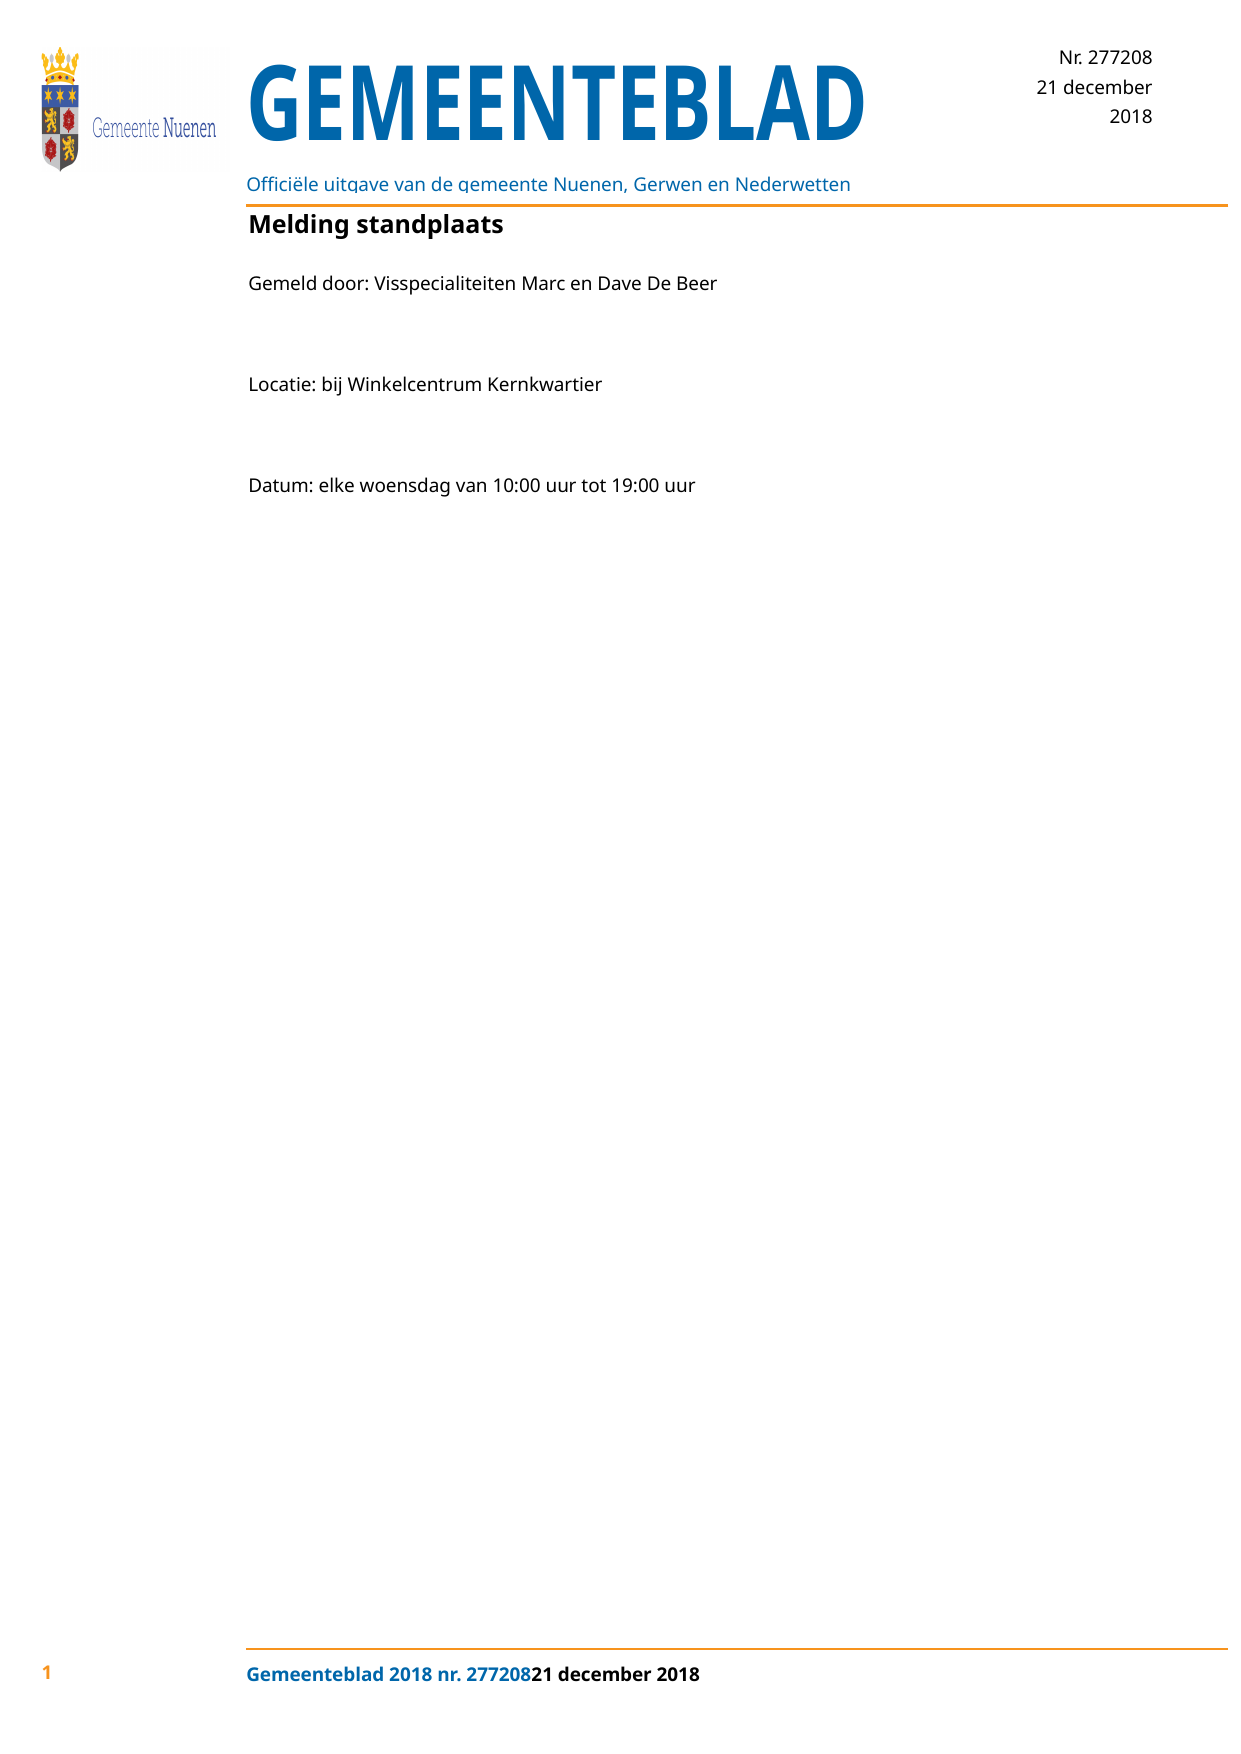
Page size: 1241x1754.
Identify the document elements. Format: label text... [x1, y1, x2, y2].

text Gemeld door: Visspecialiteiten Marc en Dave De Beer [248, 270, 1152, 296]
text Datum: elke woensdag van 10:00 uur tot 19:00 uur [248, 472, 1152, 498]
text Melding standplaats [248, 207, 1152, 241]
text Locatie: bij Winkelcentrum Kernkwartier [248, 371, 1152, 397]
picture [41, 47, 231, 172]
